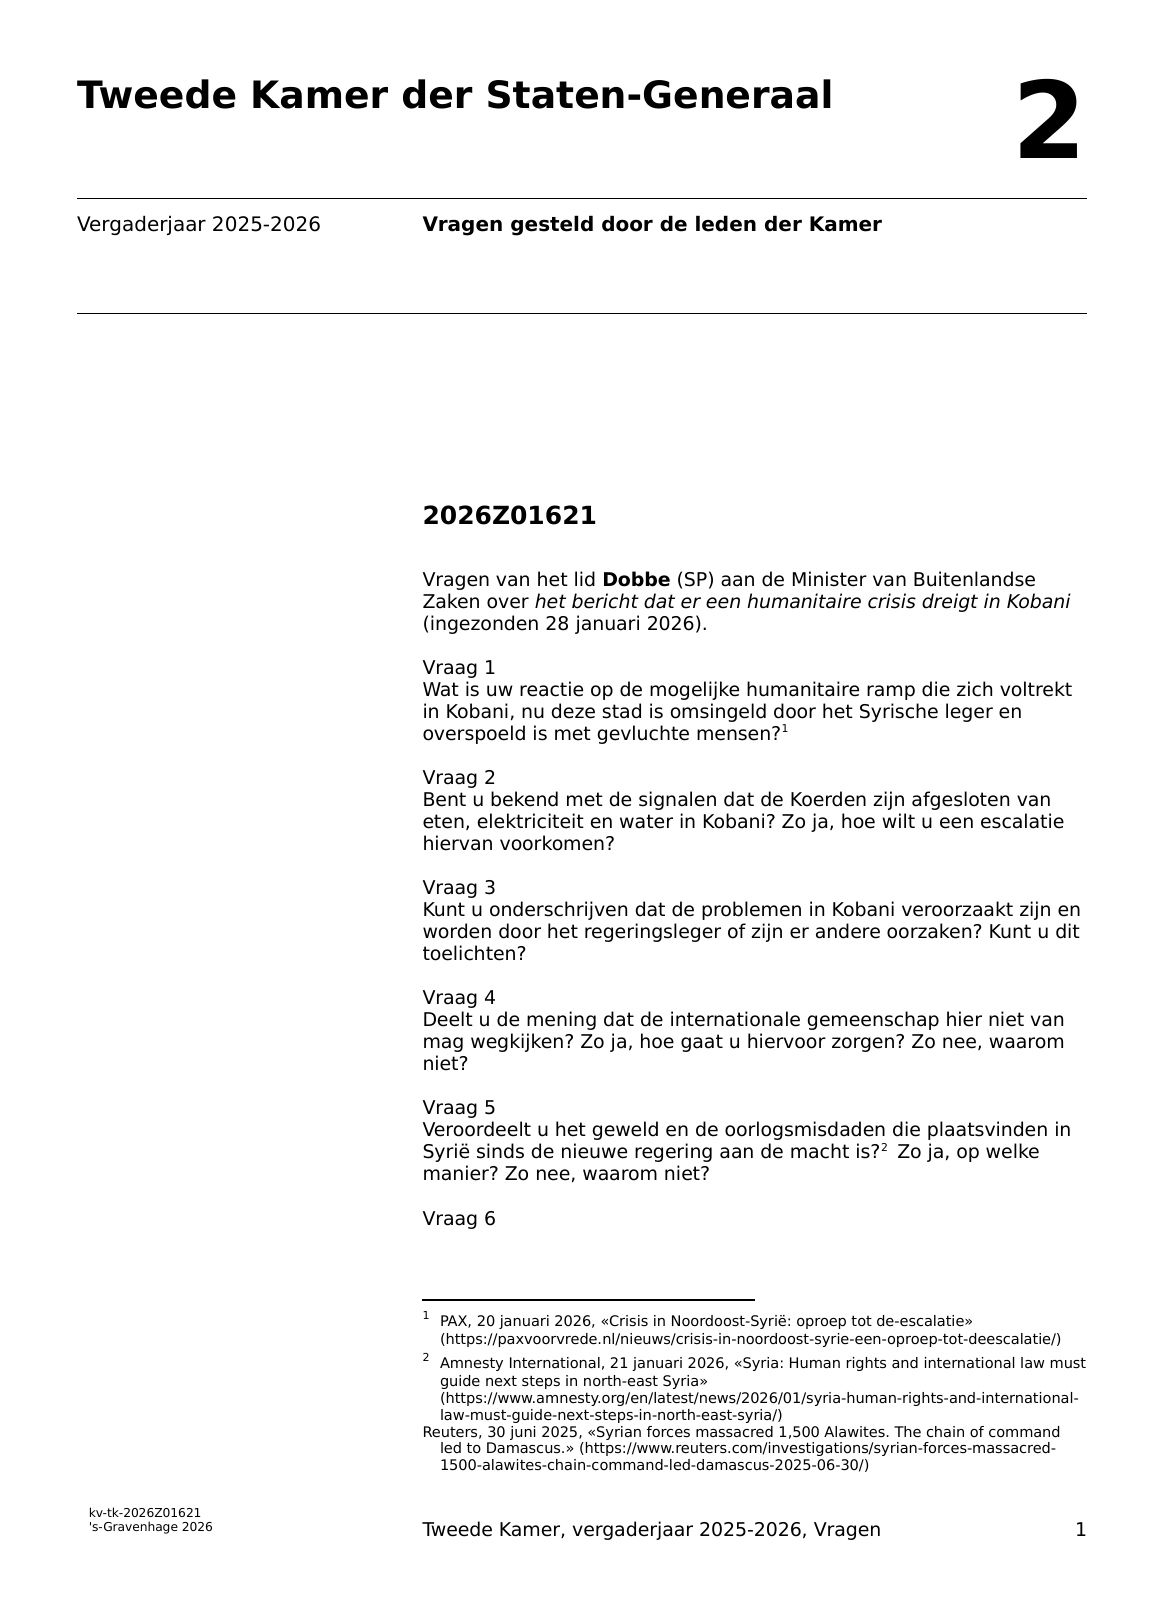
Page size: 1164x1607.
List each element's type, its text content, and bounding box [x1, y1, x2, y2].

text 2026Z01621 [422, 501, 1087, 531]
text Vraag 5 [422, 1097, 1087, 1119]
text Vraag 1 [422, 657, 1087, 679]
text Veroordeelt u het geweld en de oorlogsmisdaden die plaatsvinden in Syrië sinds de nieuwe regering aan de macht is? Zo ja, op welke manier? Zo nee, waarom niet? [422, 1119, 1087, 1185]
text Vragen van het lid Dobbe (SP) aan de Minister van Buitenlandse Zaken over het bericht dat er een humanitaire crisis dreigt in Kobani (ingezonden 28 januari 2026). [422, 569, 1087, 635]
table_cell Vragen gesteld door de leden der Kamer [422, 199, 1087, 313]
text Vraag 4 [422, 987, 1087, 1009]
text PAX, 20 januari 2026, «Crisis in Noordoost-Syrië: oproep tot de-escalatie» (https://paxvoorvrede.nl/nieuws/crisis-in-noordoost-syrie-een-oproep-tot-deescalatie/) [422, 1309, 1087, 1348]
text Bent u bekend met de signalen dat de Koerden zijn afgesloten van eten, elektriciteit en water in Kobani? Zo ja, hoe wilt u een escalatie hiervan voorkomen? [422, 789, 1087, 855]
text Deelt u de mening dat de internationale gemeenschap hier niet van mag wegkijken? Zo ja, hoe gaat u hiervoor zorgen? Zo nee, waarom niet? [422, 1009, 1087, 1075]
text Kunt u onderschrijven dat de problemen in Kobani veroorzaakt zijn en worden door het regeringsleger of zijn er andere oorzaken? Kunt u dit toelichten? [422, 899, 1087, 965]
text Vraag 2 [422, 767, 1087, 789]
table_header Tweede Kamer der Staten-Generaal [77, 59, 886, 198]
text kv-tk-2026Z01621 [88, 1506, 323, 1520]
table_cell Vergaderjaar 2025-2026 [77, 199, 422, 313]
text Reuters, 30 juni 2025, «Syrian forces massacred 1,500 Alawites. The chain of command led to Damascus.» (https://www.reuters.com/investigations/syrian-forces-massacred-1500-alawites-chain-command-led-damascus-2025-06-30/) [422, 1424, 1087, 1474]
text Wat is uw reactie op de mogelijke humanitaire ramp die zich voltrekt in Kobani, nu deze stad is omsingeld door het Syrische leger en overspoeld is met gevluchte mensen? [422, 679, 1087, 745]
text Amnesty International, 21 januari 2026, «Syria: Human rights and international law must guide next steps in north-east Syria» (https://www.amnesty.org/en/latest/news/2026/01/syria-human-rights-and-international-law-must-guide-next-steps-in-north-east-syria/) [422, 1351, 1087, 1424]
text Vraag 3 [422, 877, 1087, 899]
text 's-Gravenhage 2026 [88, 1520, 323, 1534]
text Vraag 6 [422, 1207, 1087, 1229]
table_header 2 [886, 59, 1087, 198]
